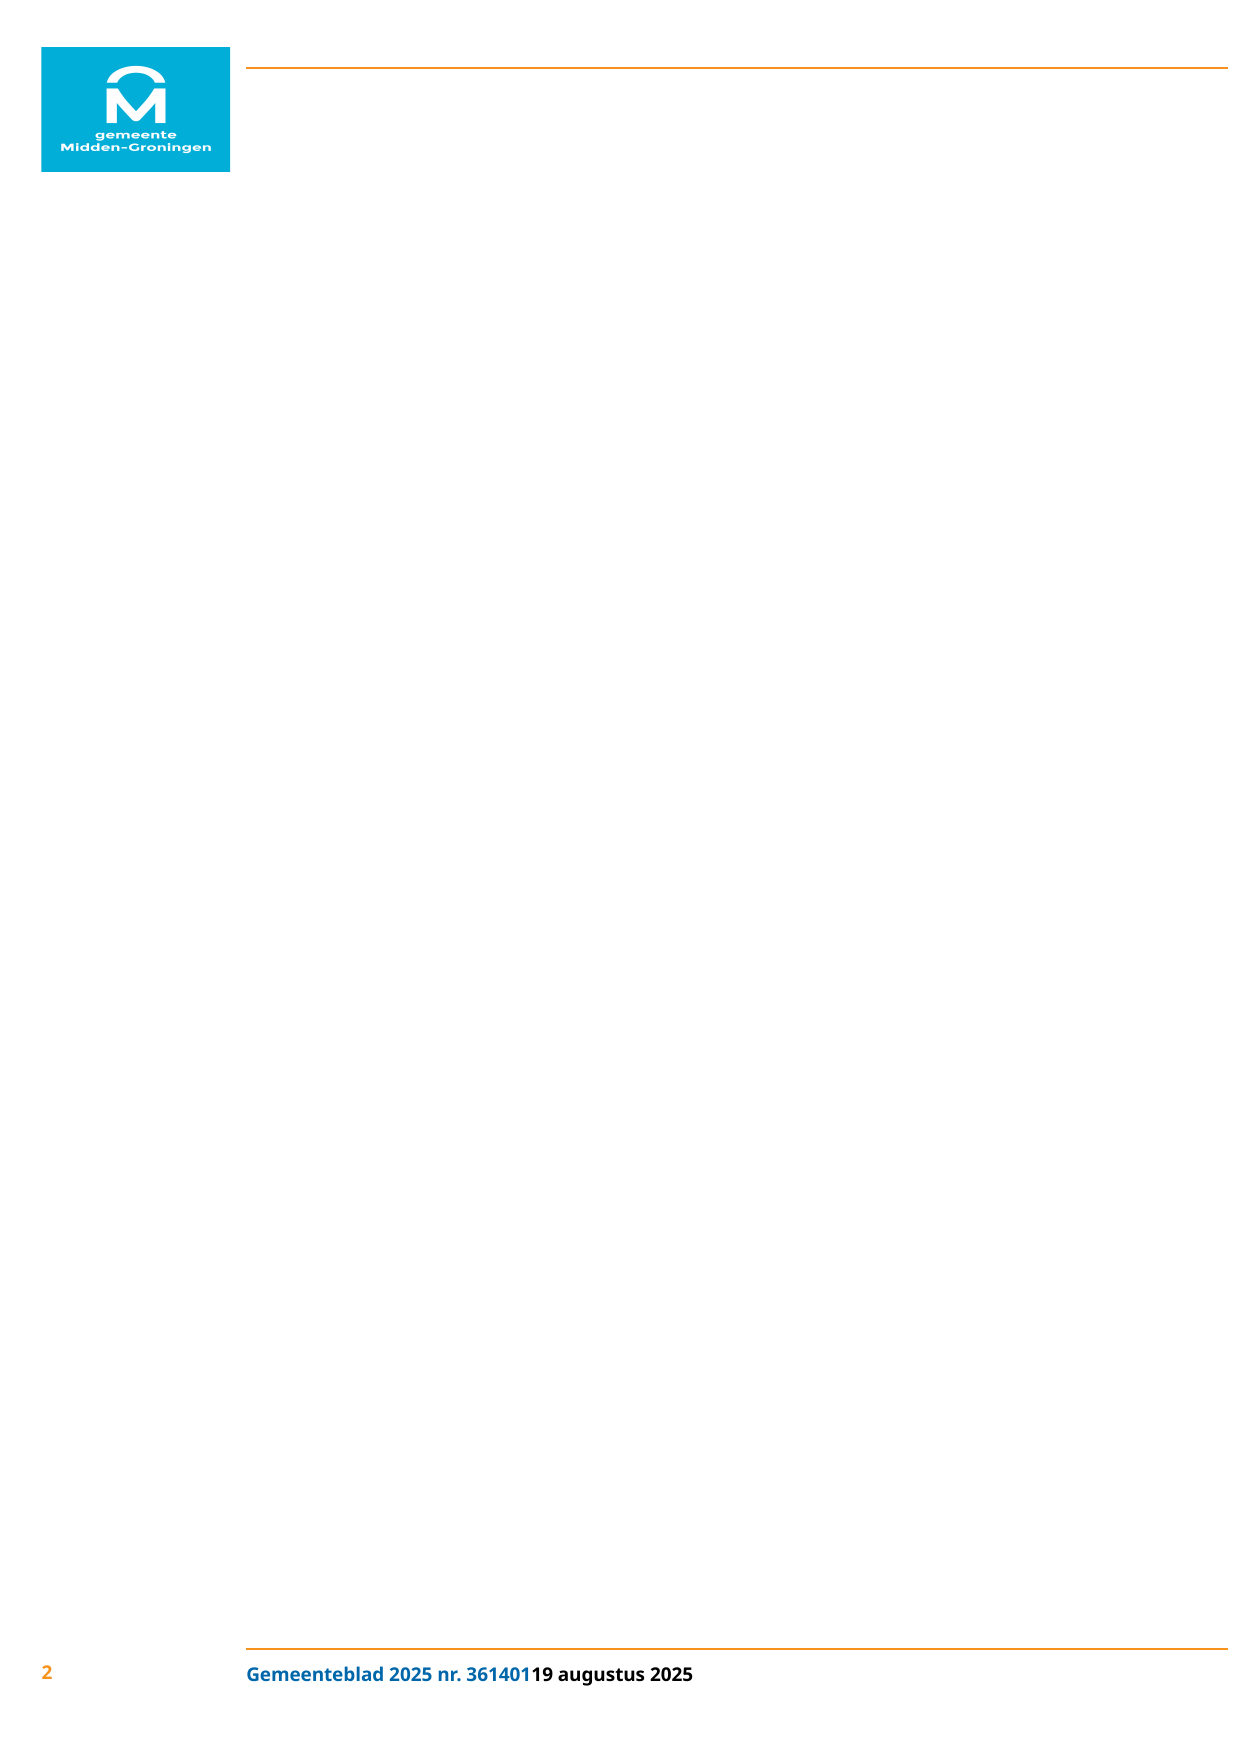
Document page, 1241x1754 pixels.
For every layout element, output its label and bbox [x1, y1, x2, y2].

picture [184, 146, 190, 153]
picture [108, 66, 164, 82]
picture [107, 89, 165, 122]
